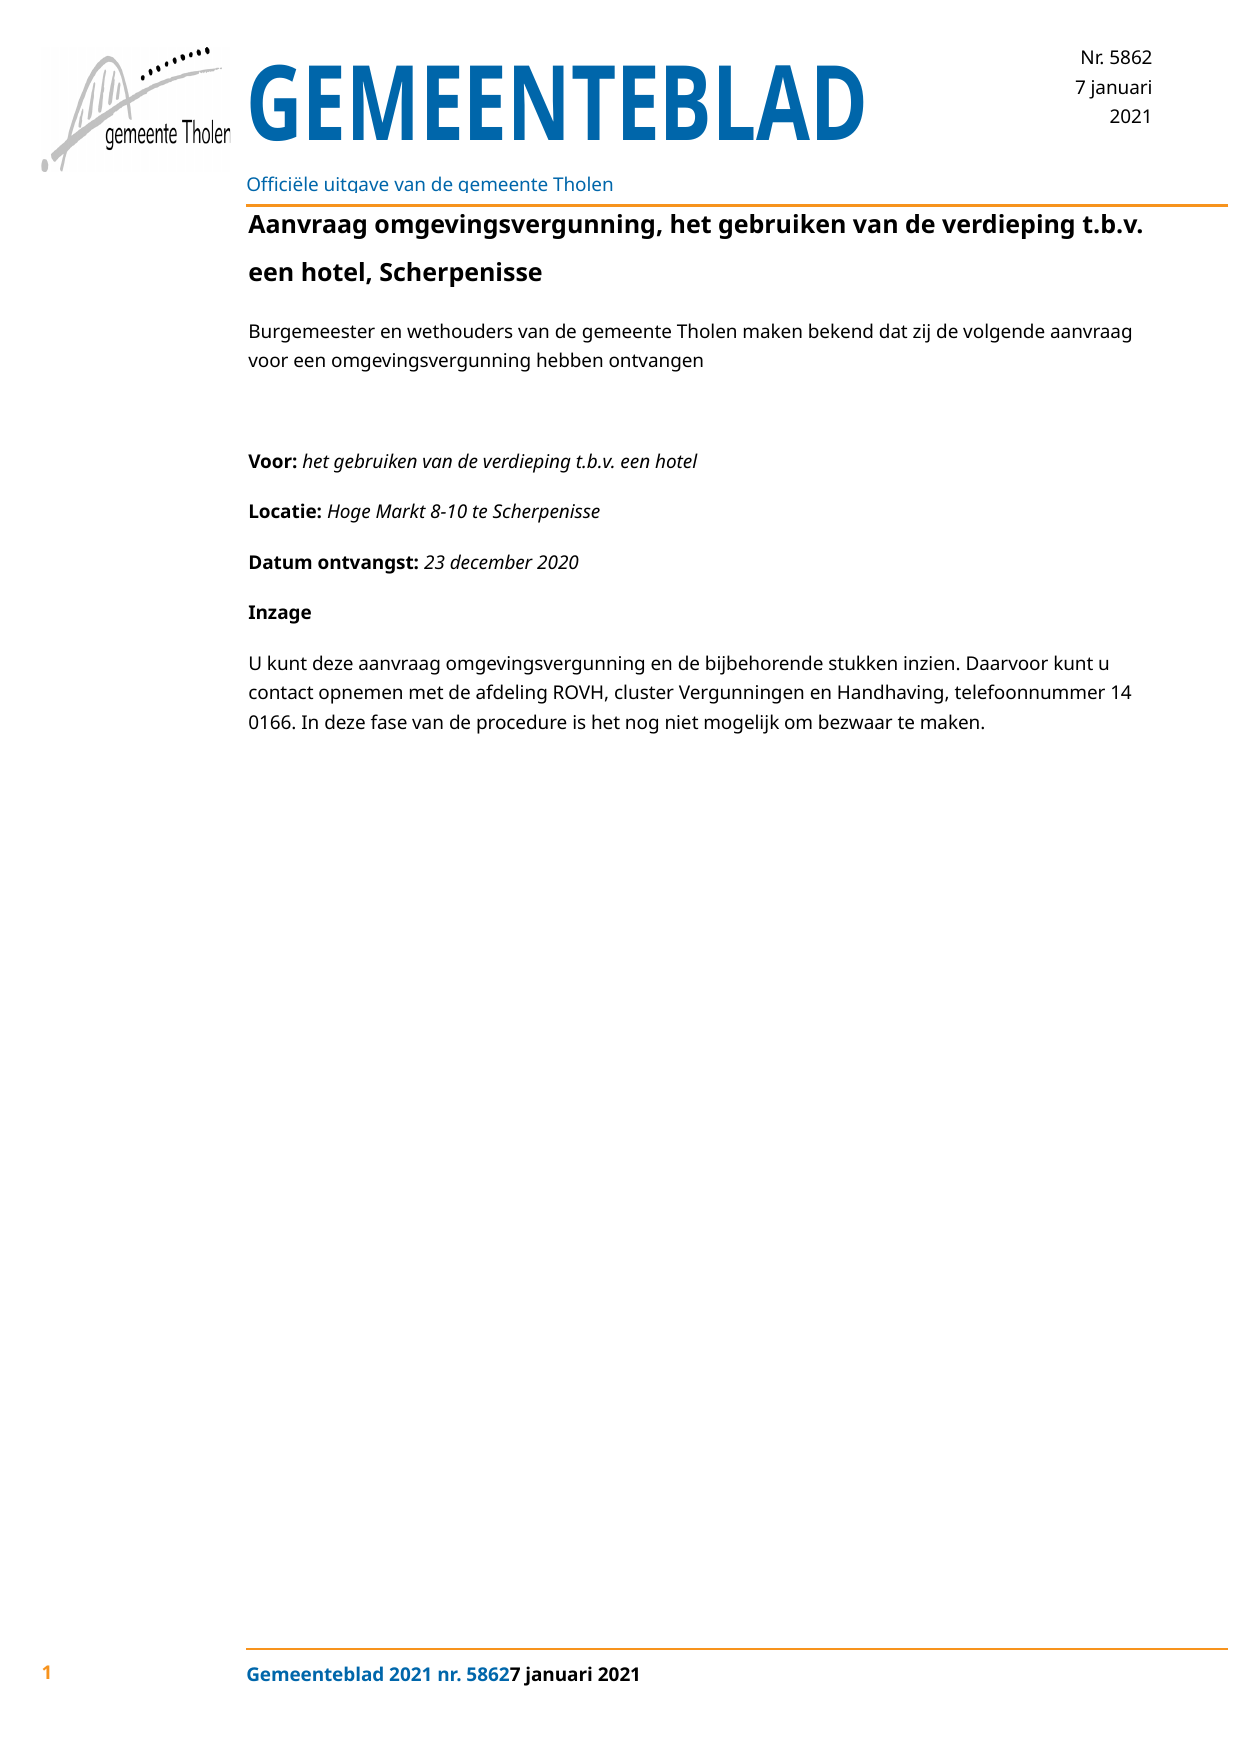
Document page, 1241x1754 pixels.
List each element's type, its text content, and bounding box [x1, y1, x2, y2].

text Aanvraag omgevingsvergunning, het gebruiken van de verdieping t.b.v. een hotel, Scherpenisse [248, 207, 1152, 288]
text Inzage [248, 599, 1152, 625]
text Datum ontvangst: 23 december 2020 [248, 549, 1152, 575]
picture [41, 47, 231, 172]
text Burgemeester en wethouders van de gemeente Tholen maken bekend dat zij de volgende aanvraag voor een omgevingsvergunning hebben ontvangen [248, 318, 1152, 373]
text U kunt deze aanvraag omgevingsvergunning en de bijbehorende stukken inzien. Daarvoor kunt u contact opnemen met de afdeling ROVH, cluster Vergunningen en Handhaving, telefoonnummer 14 0166. In deze fase van de procedure is het nog niet mogelijk om bezwaar te maken. [248, 650, 1152, 735]
text Voor: het gebruiken van de verdieping t.b.v. een hotel [248, 448, 1152, 474]
text Locatie: Hoge Markt 8-10 te Scherpenisse [248, 499, 1152, 524]
